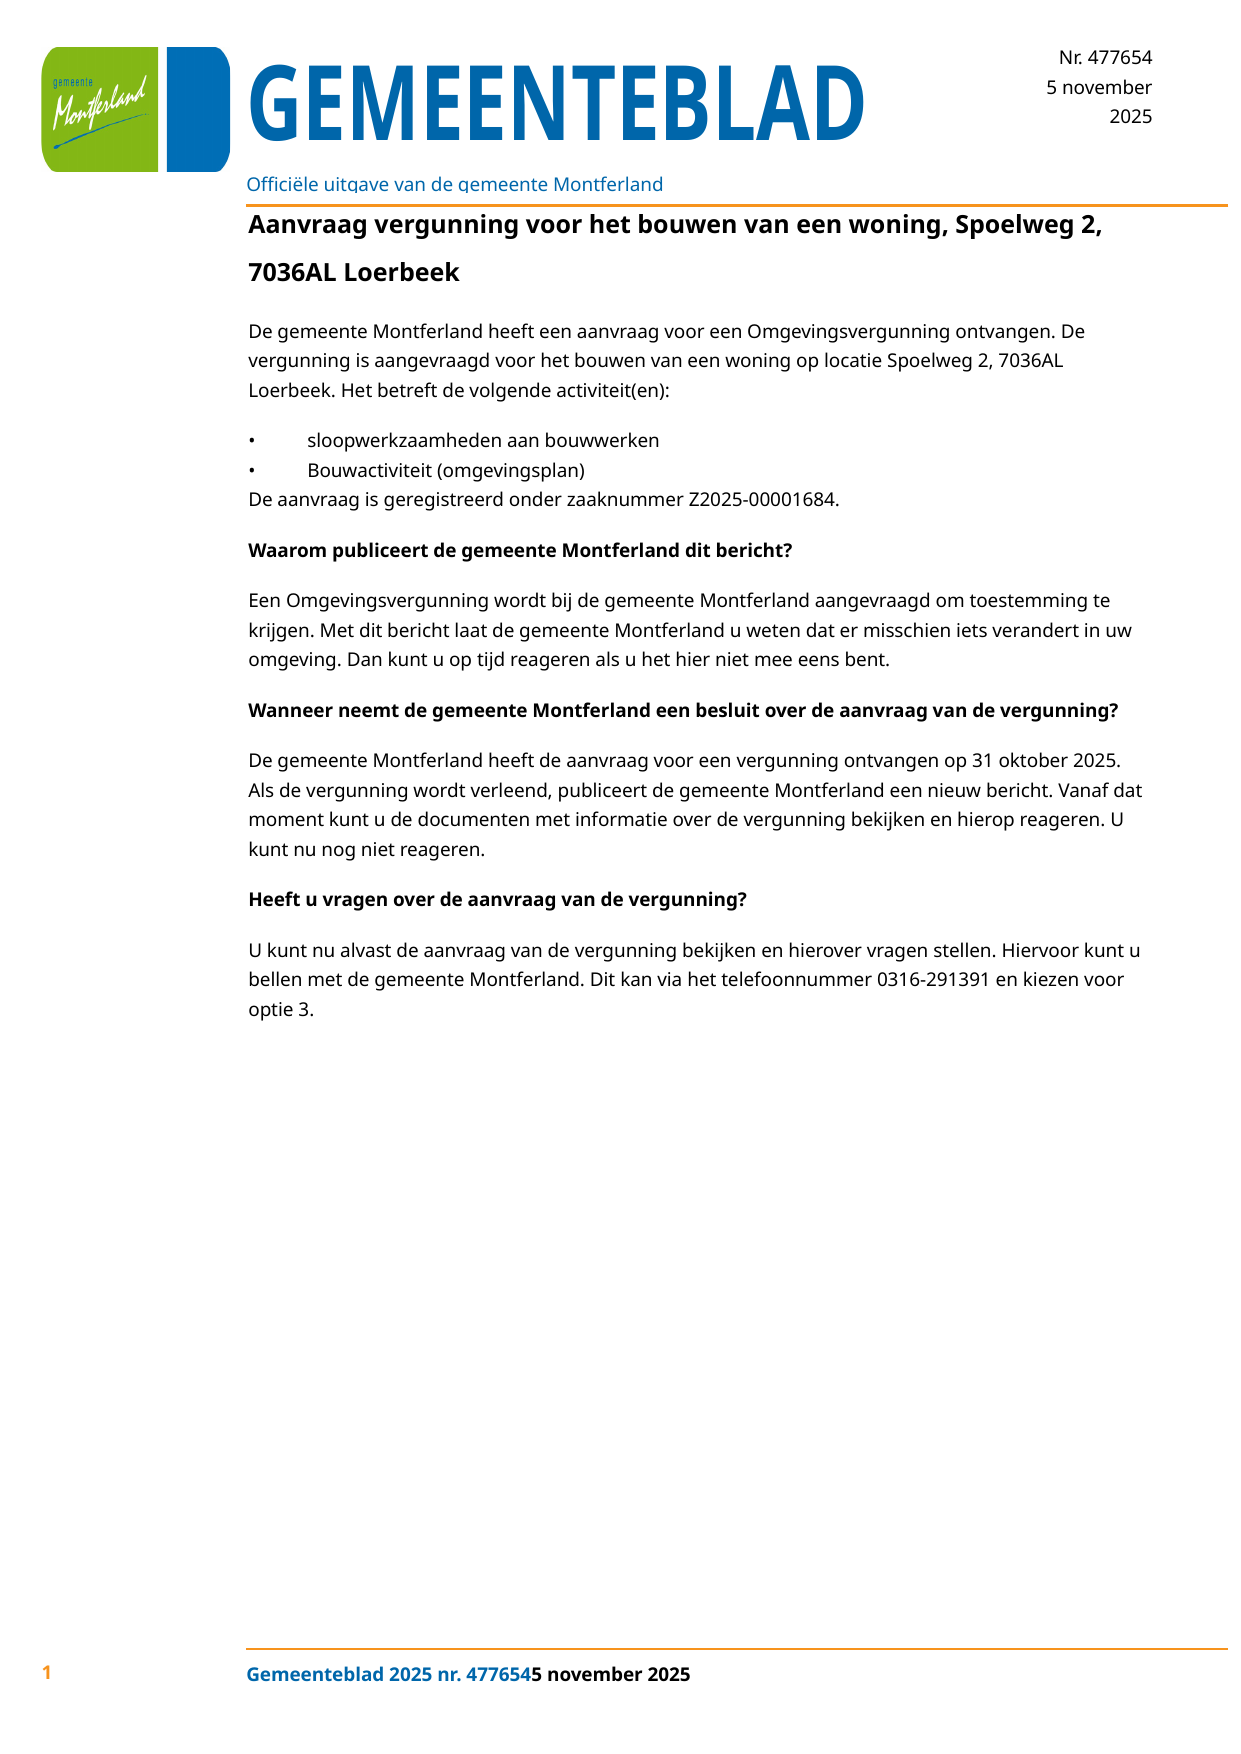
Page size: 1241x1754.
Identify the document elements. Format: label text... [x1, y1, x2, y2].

text Aanvraag vergunning voor het bouwen van een woning, Spoelweg 2, 7036AL Loerbeek [248, 207, 1152, 288]
text Wanneer neemt de gemeente Montferland een besluit over de aanvraag van de vergunning? [248, 697, 1152, 723]
text De aanvraag is geregistreerd onder zaaknummer Z2025-00001684. [248, 487, 1152, 512]
list sloopwerkzaamheden aan bouwwerken [248, 427, 1152, 453]
text De gemeente Montferland heeft een aanvraag voor een Omgevingsvergunning ontvangen. De vergunning is aangevraagd voor het bouwen van een woning op locatie Spoelweg 2, 7036AL Loerbeek. Het betreft de volgende activiteit(en): [248, 318, 1152, 403]
picture [41, 47, 231, 172]
text Een Omgevingsvergunning wordt bij de gemeente Montferland aangevraagd om toestemming te krijgen. Met dit bericht laat de gemeente Montferland u weten dat er misschien iets verandert in uw omgeving. Dan kunt u op tijd reageren als u het hier niet mee eens bent. [248, 587, 1152, 672]
text Waarom publiceert de gemeente Montferland dit bericht? [248, 537, 1152, 563]
text U kunt nu alvast de aanvraag van de vergunning bekijken en hierover vragen stellen. Hiervoor kunt u bellen met de gemeente Montferland. Dit kan via het telefoonnummer 0316-291391 en kiezen voor optie 3. [248, 937, 1152, 1022]
text De gemeente Montferland heeft de aanvraag voor een vergunning ontvangen op 31 oktober 2025. Als de vergunning wordt verleend, publiceert de gemeente Montferland een nieuw bericht. Vanaf dat moment kunt u de documenten met informatie over de vergunning bekijken en hierop reageren. U kunt nu nog niet reageren. [248, 747, 1152, 862]
list Bouwactiviteit (omgevingsplan) [248, 457, 1152, 483]
text Heeft u vragen over de aanvraag van de vergunning? [248, 887, 1152, 912]
